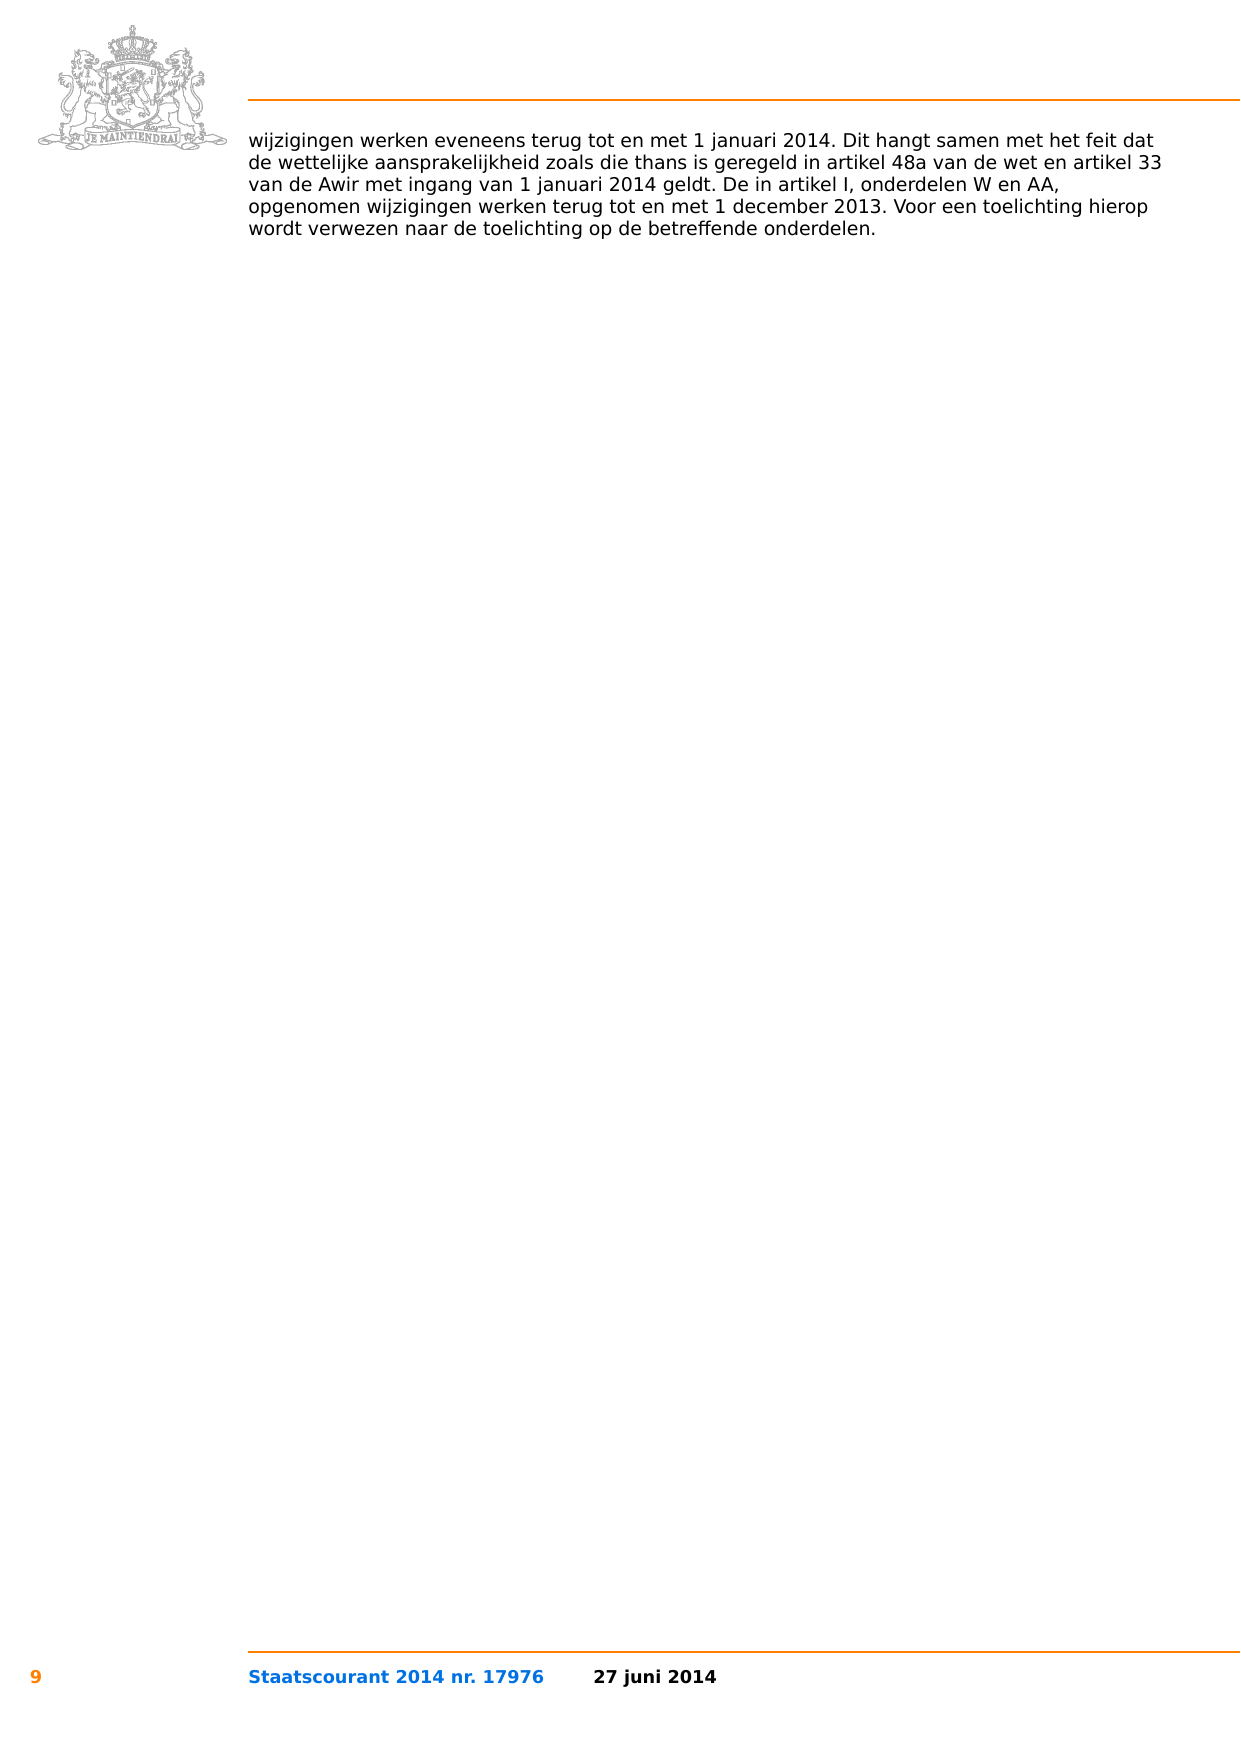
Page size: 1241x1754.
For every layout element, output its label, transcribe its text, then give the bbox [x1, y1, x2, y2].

picture [38, 25, 227, 150]
text wijzigingen werken eveneens terug tot en met 1 januari 2014. Dit hangt samen met het feit dat de wettelijke aansprakelijkheid zoals die thans is geregeld in artikel 48a van de wet en artikel 33 van de Awir met ingang van 1 januari 2014 geldt. De in artikel I, onderdelen W en AA, opgenomen wijzigingen werken terug tot en met 1 december 2013. Voor een toelichting hierop wordt verwezen naar de toelichting op de betreffende onderdelen. [248, 130, 1163, 240]
